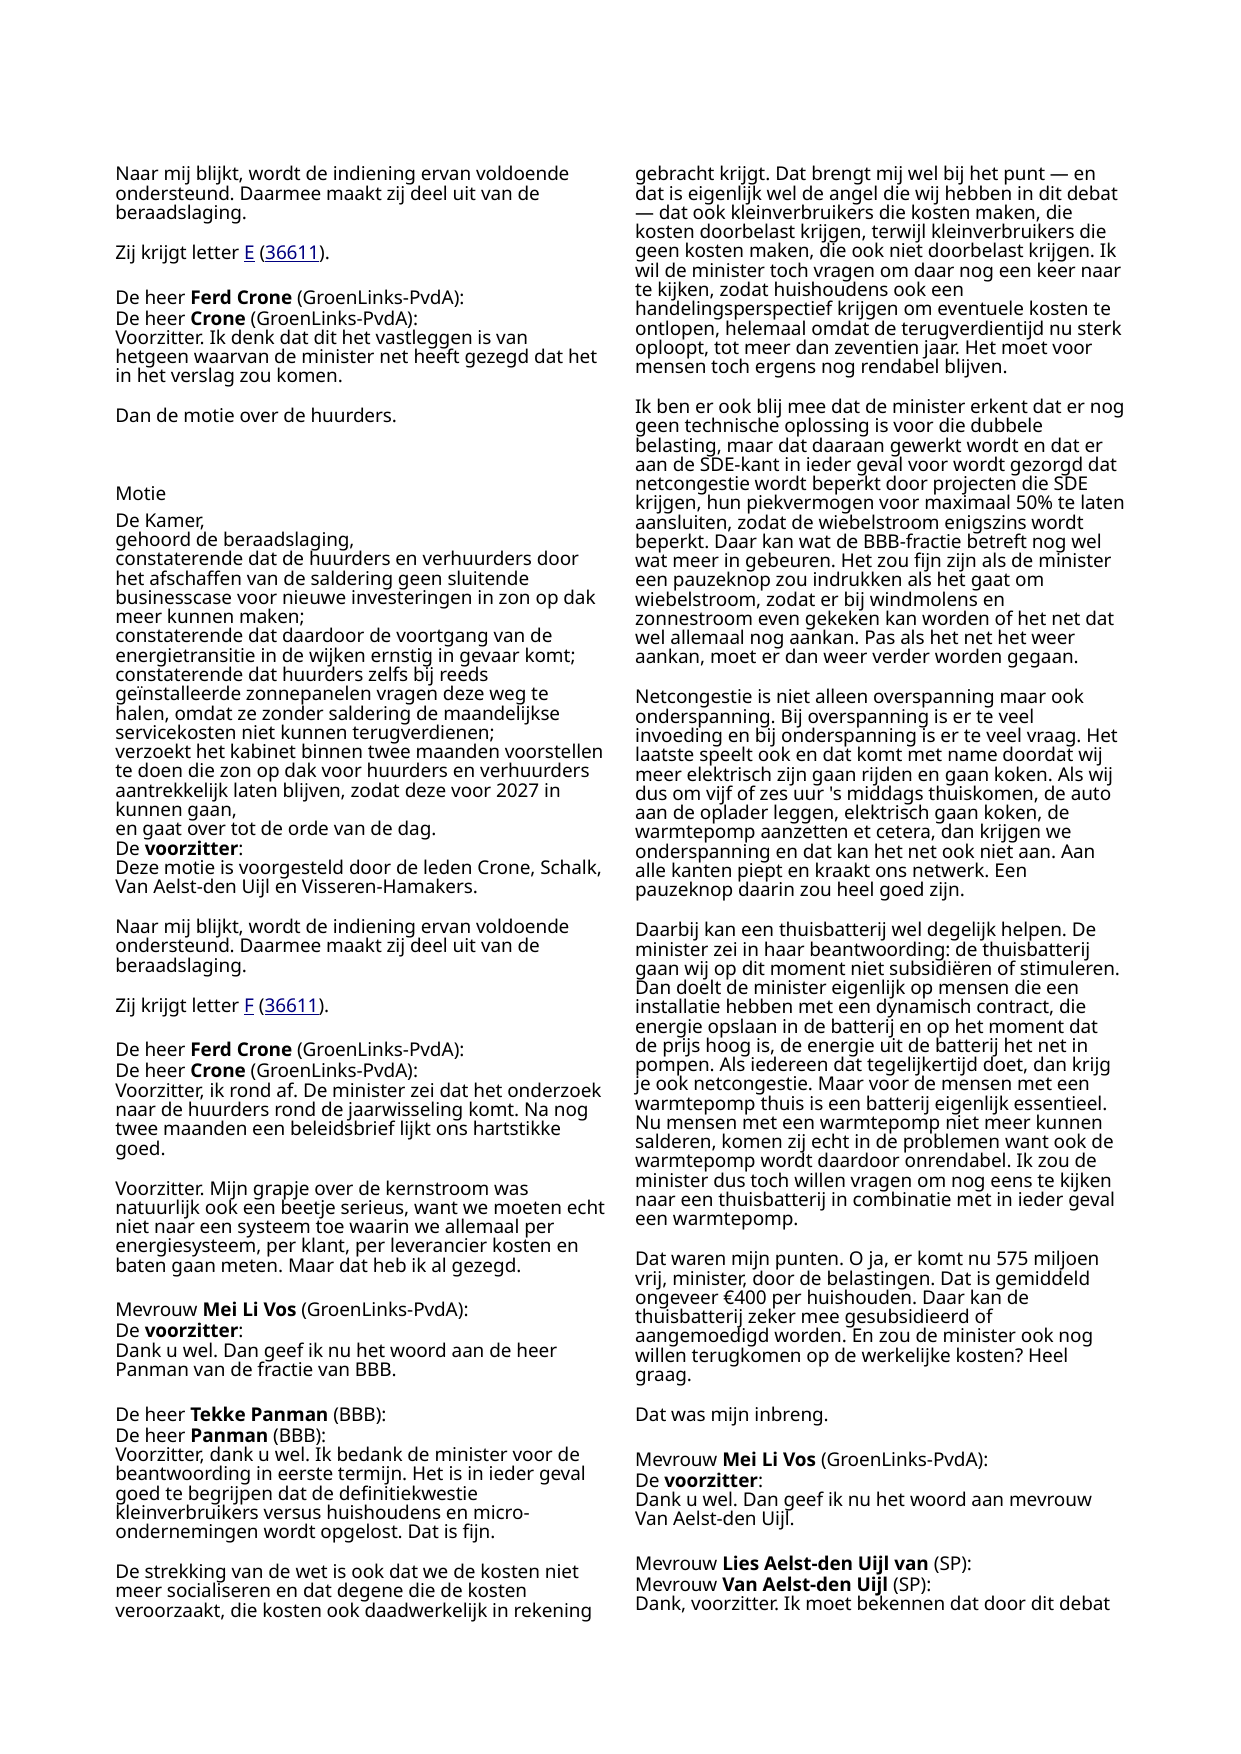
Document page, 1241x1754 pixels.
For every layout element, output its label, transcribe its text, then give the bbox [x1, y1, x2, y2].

text De voorzitter: [115, 1322, 605, 1342]
text Daarbij kan een thuisbatterij wel degelijk helpen. De minister zei in haar beantwoording: de thuisbatterij gaan wij op dit moment niet subsidiëren of stimuleren. Dan doelt de minister eigenlijk op mensen die een installatie hebben met een dynamisch contract, die energie opslaan in de batterij en op het moment dat de prijs hoog is, de energie uit de batterij het net in pompen. Als iedereen dat tegelijkertijd doet, dan krijg je ook netcongestie. Maar voor de mensen met een warmtepomp thuis is een batterij eigenlijk essentieel. Nu mensen met een warmtepomp niet meer kunnen salderen, komen zij echt in de problemen want ook de warmtepomp wordt daardoor onrendabel. Ik zou de minister dus toch willen vragen om nog eens te kijken naar een thuisbatterij in combinatie met in ieder geval een warmtepomp. [635, 921, 1125, 1229]
text De voorzitter: [115, 839, 605, 859]
text verzoekt het kabinet binnen twee maanden voorstellen te doen die zon op dak voor huurders en verhuurders aantrekkelijk laten blijven, zodat deze voor 2027 in kunnen gaan, [115, 743, 605, 820]
text Dat was mijn inbreng. [635, 1406, 1125, 1425]
text Naar mij blijkt, wordt de indiening ervan voldoende ondersteund. Daarmee maakt zij deel uit van de beraadslaging. [115, 918, 605, 976]
text constaterende dat de huurders en verhuurders door het afschaffen van de saldering geen sluitende businesscase voor nieuwe investeringen in zon op dak meer kunnen maken; [115, 550, 605, 627]
text De strekking van de wet is ook dat we de kosten niet meer socialiseren en dat degene die de kosten veroorzaakt, die kosten ook daadwerkelijk in rekening [115, 1563, 605, 1621]
text Dat waren mijn punten. O ja, er komt nu 575 miljoen vrij, minister, door de belastingen. Dat is gemiddeld ongeveer €400 per huishouden. Daar kan de thuisbatterij zeker mee gesubsidieerd of aangemoedigd worden. En zou de minister ook nog willen terugkomen op de werkelijke kosten? Heel graag. [635, 1250, 1125, 1385]
text De heer Ferd Crone (GroenLinks-PvdA): [115, 284, 605, 310]
text Motie [115, 480, 605, 506]
text constaterende dat huurders zelfs bij reeds geïnstalleerde zonnepanelen vragen deze weg te halen, omdat ze zonder saldering de maandelijkse servicekosten niet kunnen terugverdienen; [115, 666, 605, 743]
text Dank u wel. Dan geef ik nu het woord aan mevrouw Van Aelst-den Uijl. [635, 1491, 1125, 1529]
text Voorzitter, dank u wel. Ik bedank de minister voor de beantwoording in eerste termijn. Het is in ieder geval goed te begrijpen dat de definitiekwestie kleinverbruikers versus huishoudens en micro-ondernemingen wordt opgelost. Dat is fijn. [115, 1446, 605, 1542]
text Mevrouw Mei Li Vos (GroenLinks-PvdA): [115, 1297, 605, 1322]
text De heer Tekke Panman (BBB): [115, 1401, 605, 1427]
text Mevrouw Lies Aelst-den Uijl van (SP): [635, 1550, 1125, 1576]
text De Kamer, [115, 512, 605, 531]
text Mevrouw Van Aelst-den Uijl (SP): [635, 1576, 1125, 1595]
text De heer Crone (GroenLinks-PvdA): [115, 310, 605, 329]
text Dan de motie over de huurders. [115, 407, 605, 427]
text De heer Ferd Crone (GroenLinks-PvdA): [115, 1037, 605, 1062]
text Dank, voorzitter. Ik moet bekennen dat door dit debat [635, 1595, 1125, 1615]
text Voorzitter. Mijn grapje over de kernstroom was natuurlijk ook een beetje serieus, want we moeten echt niet naar een systeem toe waarin we allemaal per energiesysteem, per klant, per leverancier kosten en baten gaan meten. Maar dat heb ik al gezegd. [115, 1179, 605, 1276]
text Naar mij blijkt, wordt de indiening ervan voldoende ondersteund. Daarmee maakt zij deel uit van de beraadslaging. [115, 165, 605, 223]
text Zij krijgt letter E (36611). [115, 244, 605, 263]
text Mevrouw Mei Li Vos (GroenLinks-PvdA): [635, 1446, 1125, 1472]
text Voorzitter, ik rond af. De minister zei dat het onderzoek naar de huurders rond de jaarwisseling komt. Na nog twee maanden een beleidsbrief lijkt ons hartstikke goed. [115, 1082, 605, 1159]
text gehoord de beraadslaging, [115, 531, 605, 550]
text Voorzitter. Ik denk dat dit het vastleggen is van hetgeen waarvan de minister net heeft gezegd dat het in het verslag zou komen. [115, 329, 605, 387]
text Netcongestie is niet alleen overspanning maar ook onderspanning. Bij overspanning is er te veel invoeding en bij onderspanning is er te veel vraag. Het laatste speelt ook en dat komt met name doordat wij meer elektrisch zijn gaan rijden en gaan koken. Als wij dus om vijf of zes uur 's middags thuiskomen, de auto aan de oplader leggen, elektrisch gaan koken, de warmtepomp aanzetten et cetera, dan krijgen we onderspanning en dat kan het net ook niet aan. Aan alle kanten piept en kraakt ons netwerk. Een pauzeknop daarin zou heel goed zijn. [635, 688, 1125, 901]
text De heer Panman (BBB): [115, 1427, 605, 1446]
text De heer Crone (GroenLinks-PvdA): [115, 1062, 605, 1082]
text constaterende dat daardoor de voortgang van de energietransitie in de wijken ernstig in gevaar komt; [115, 627, 605, 666]
text Zij krijgt letter F (36611). [115, 997, 605, 1016]
text Dank u wel. Dan geef ik nu het woord aan de heer Panman van de fractie van BBB. [115, 1342, 605, 1380]
text De voorzitter: [635, 1472, 1125, 1491]
text Deze motie is voorgesteld door de leden Crone, Schalk, Van Aelst-den Uijl en Visseren-Hamakers. [115, 859, 605, 897]
text Ik ben er ook blij mee dat de minister erkent dat er nog geen technische oplossing is voor die dubbele belasting, maar dat daaraan gewerkt wordt en dat er aan de SDE-kant in ieder geval voor wordt gezorgd dat netcongestie wordt beperkt door projecten die SDE krijgen, hun piekvermogen voor maximaal 50% te laten aansluiten, zodat de wiebelstroom enigszins wordt beperkt. Daar kan wat de BBB-fractie betreft nog wel wat meer in gebeuren. Het zou fijn zijn als de minister een pauzeknop zou indrukken als het gaat om wiebelstroom, zodat er bij windmolens en zonnestroom even gekeken kan worden of het net dat wel allemaal nog aankan. Pas als het net het weer aankan, moet er dan weer verder worden gegaan. [635, 398, 1125, 668]
text en gaat over tot de orde van de dag. [115, 820, 605, 839]
text gebracht krijgt. Dat brengt mij wel bij het punt — en dat is eigenlijk wel de angel die wij hebben in dit debat — dat ook kleinverbruikers die kosten maken, die kosten doorbelast krijgen, terwijl kleinverbruikers die geen kosten maken, die ook niet doorbelast krijgen. Ik wil de minister toch vragen om daar nog een keer naar te kijken, zodat huishoudens ook een handelingsperspectief krijgen om eventuele kosten te ontlopen, helemaal omdat de terugverdientijd nu sterk oploopt, tot meer dan zeventien jaar. Het moet voor mensen toch ergens nog rendabel blijven. [635, 165, 1125, 377]
